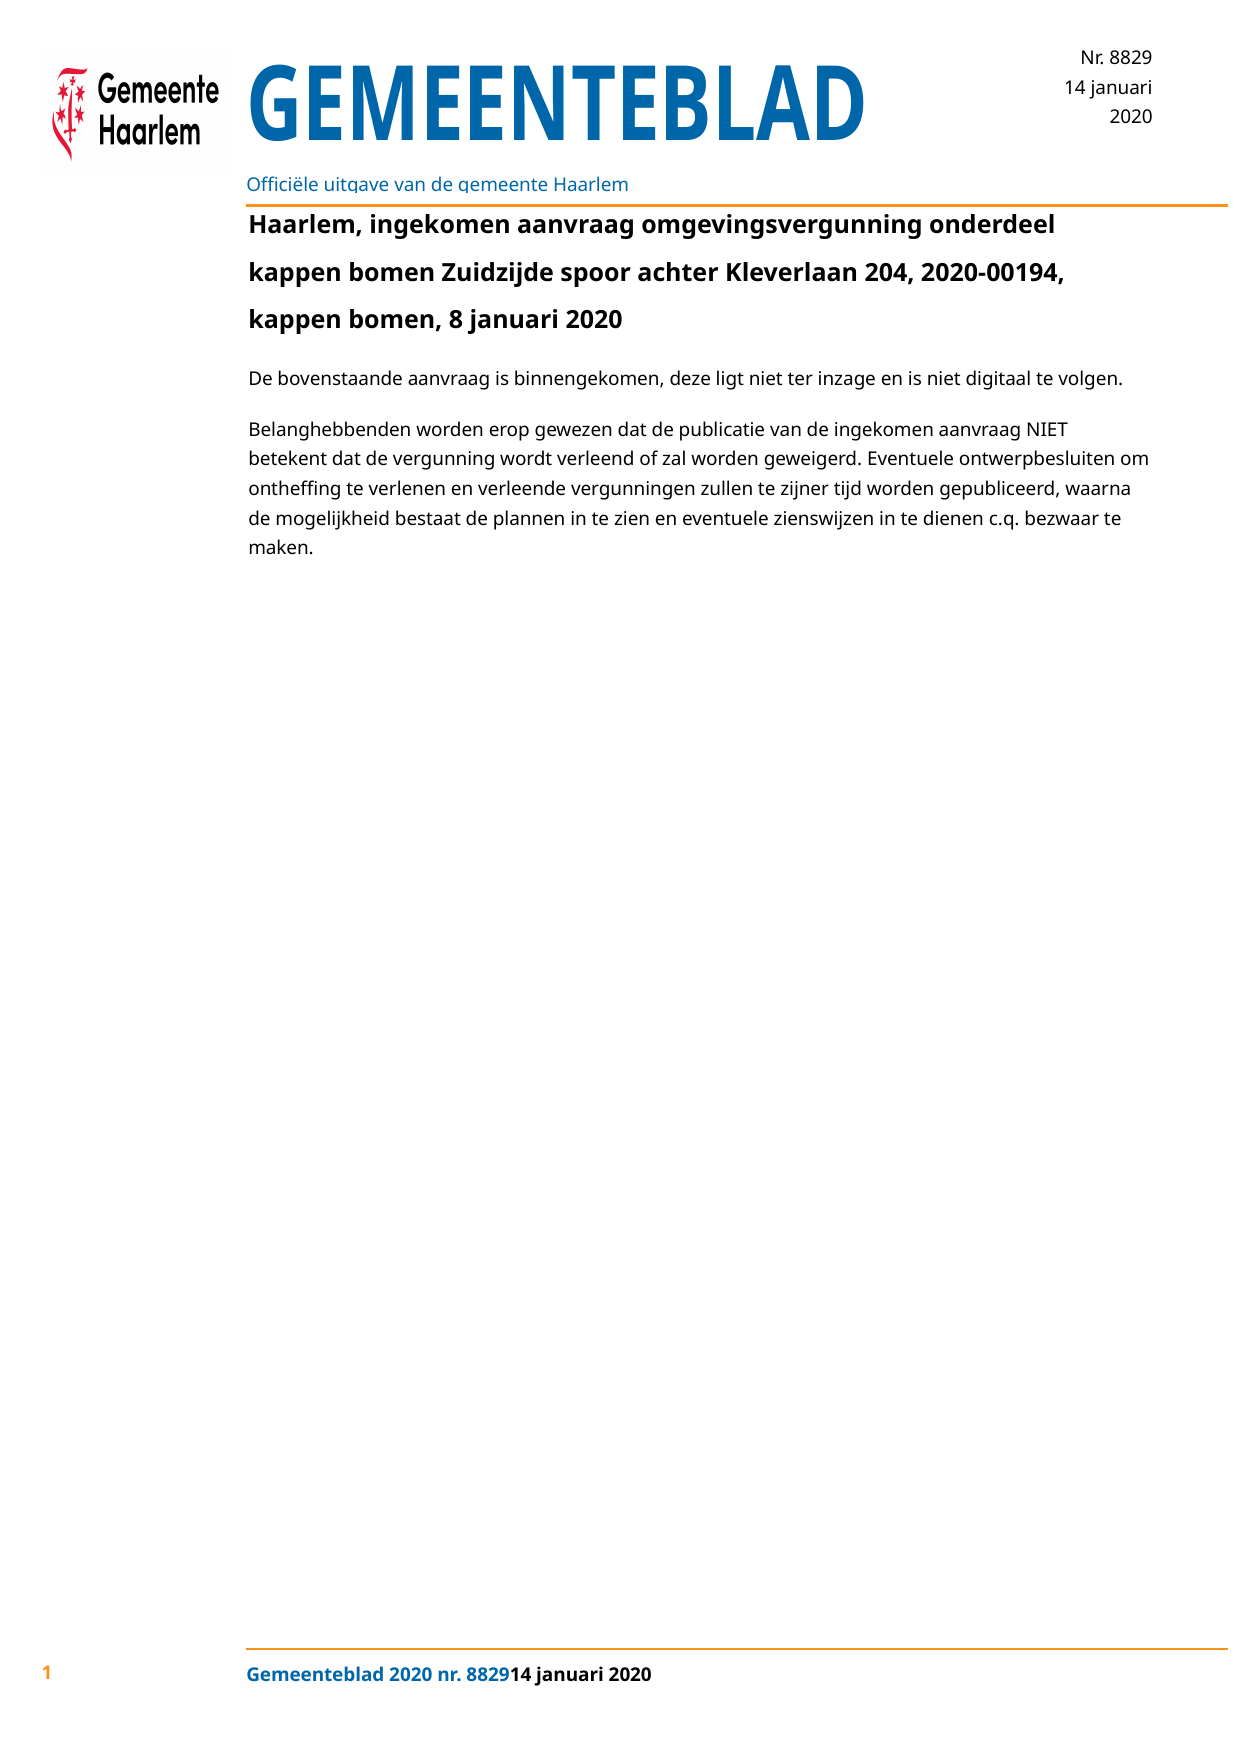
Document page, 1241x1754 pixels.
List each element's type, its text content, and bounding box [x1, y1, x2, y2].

text De bovenstaande aanvraag is binnengekomen, deze ligt niet ter inzage en is niet digitaal te volgen. [248, 366, 1152, 391]
picture [41, 47, 231, 172]
text Belanghebbenden worden erop gewezen dat de publicatie van de ingekomen aanvraag NIET betekent dat de vergunning wordt verleend of zal worden geweigerd. Eventuele ontwerpbesluiten om ontheffing te verlenen en verleende vergunningen zullen te zijner tijd worden gepubliceerd, waarna de mogelijkheid bestaat de plannen in te zien en eventuele zienswijzen in te dienen c.q. bezwaar te maken. [248, 416, 1152, 560]
text Haarlem, ingekomen aanvraag omgevingsvergunning onderdeel kappen bomen Zuidzijde spoor achter Kleverlaan 204, 2020-00194, kappen bomen, 8 januari 2020 [248, 207, 1152, 336]
